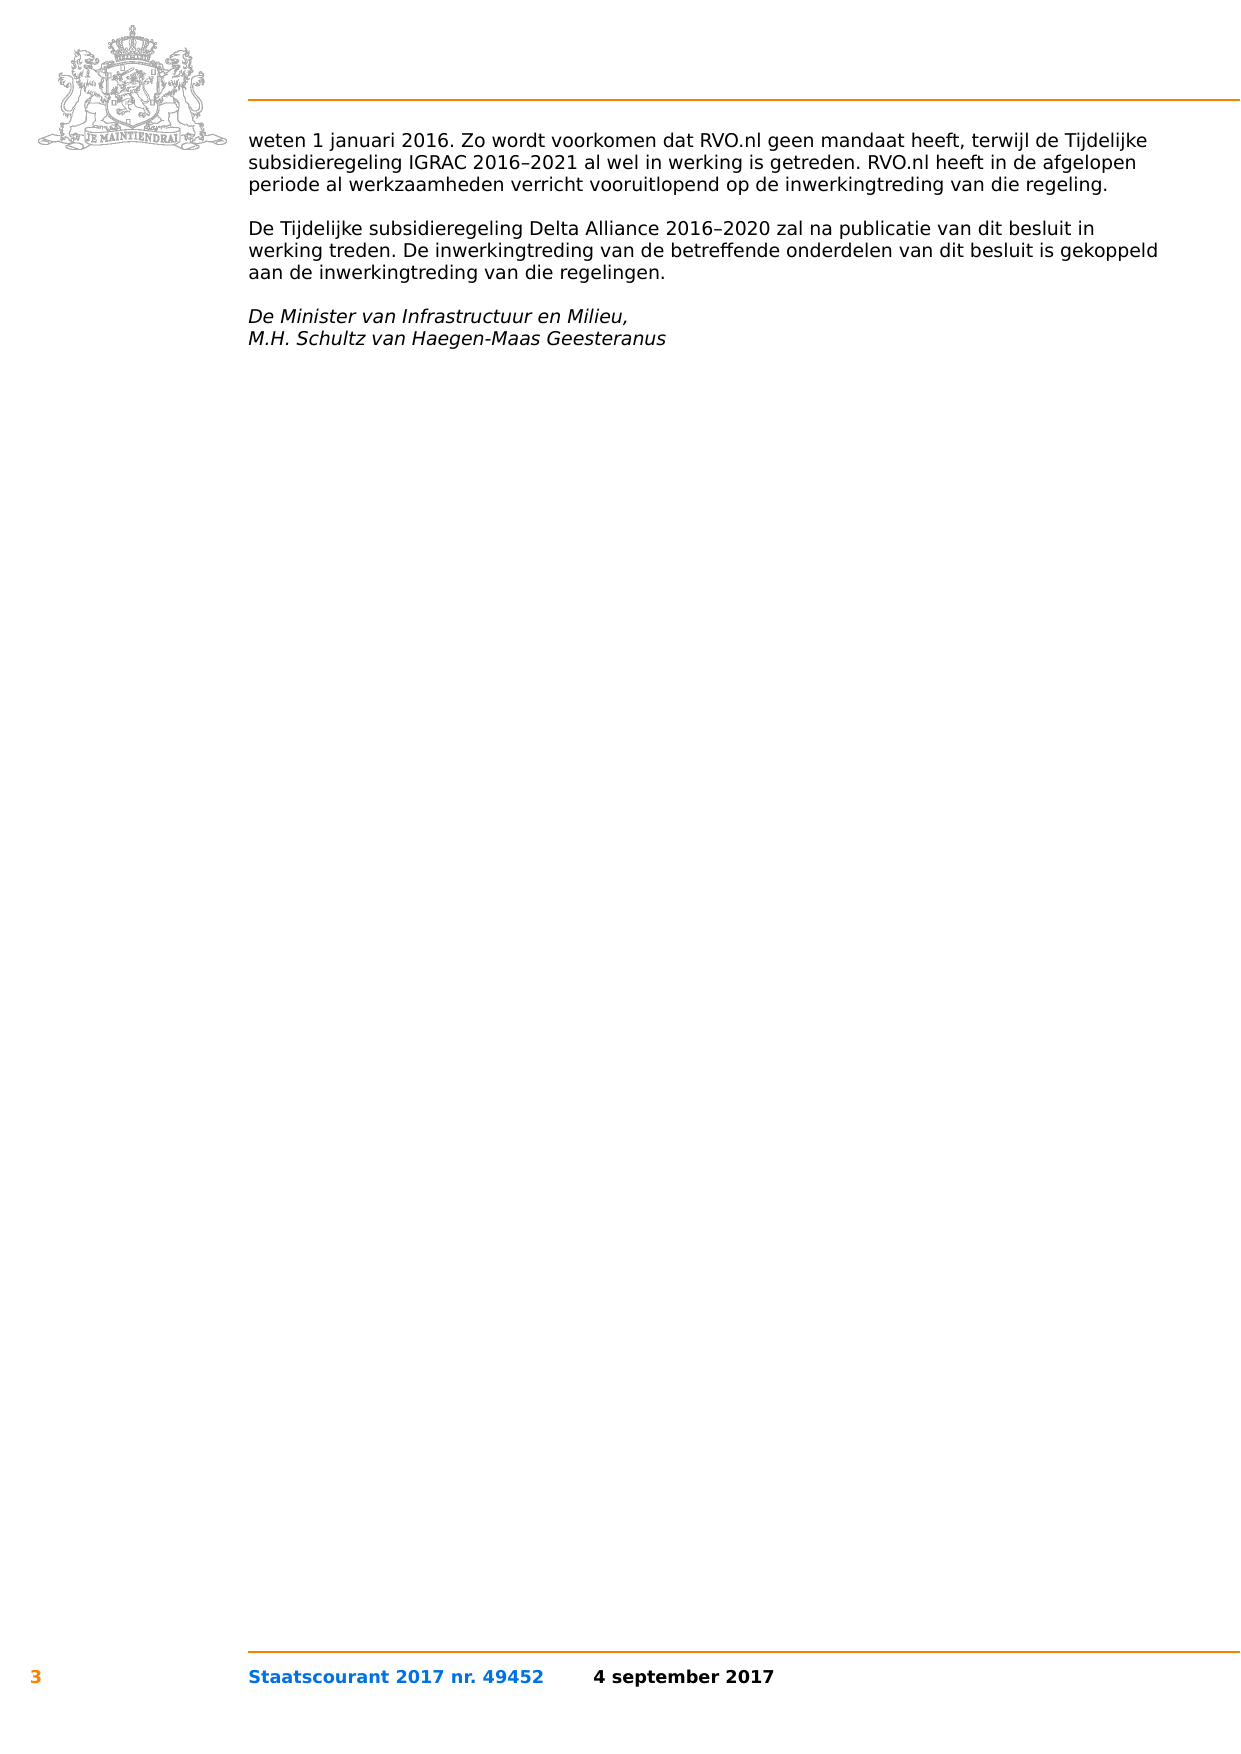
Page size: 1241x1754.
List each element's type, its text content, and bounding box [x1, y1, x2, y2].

text De Minister van Infrastructuur en Milieu, M.H. Schultz van Haegen-Maas Geesteranus [248, 306, 1163, 349]
picture [38, 25, 227, 150]
text weten 1 januari 2016. Zo wordt voorkomen dat RVO.nl geen mandaat heeft, terwijl de Tijdelijke subsidieregeling IGRAC 2016–2021 al wel in werking is getreden. RVO.nl heeft in de afgelopen periode al werkzaamheden verricht vooruitlopend op de inwerkingtreding van die regeling. [248, 130, 1163, 196]
text De Tijdelijke subsidieregeling Delta Alliance 2016–2020 zal na publicatie van dit besluit in werking treden. De inwerkingtreding van de betreffende onderdelen van dit besluit is gekoppeld aan de inwerkingtreding van die regelingen. [248, 218, 1163, 284]
